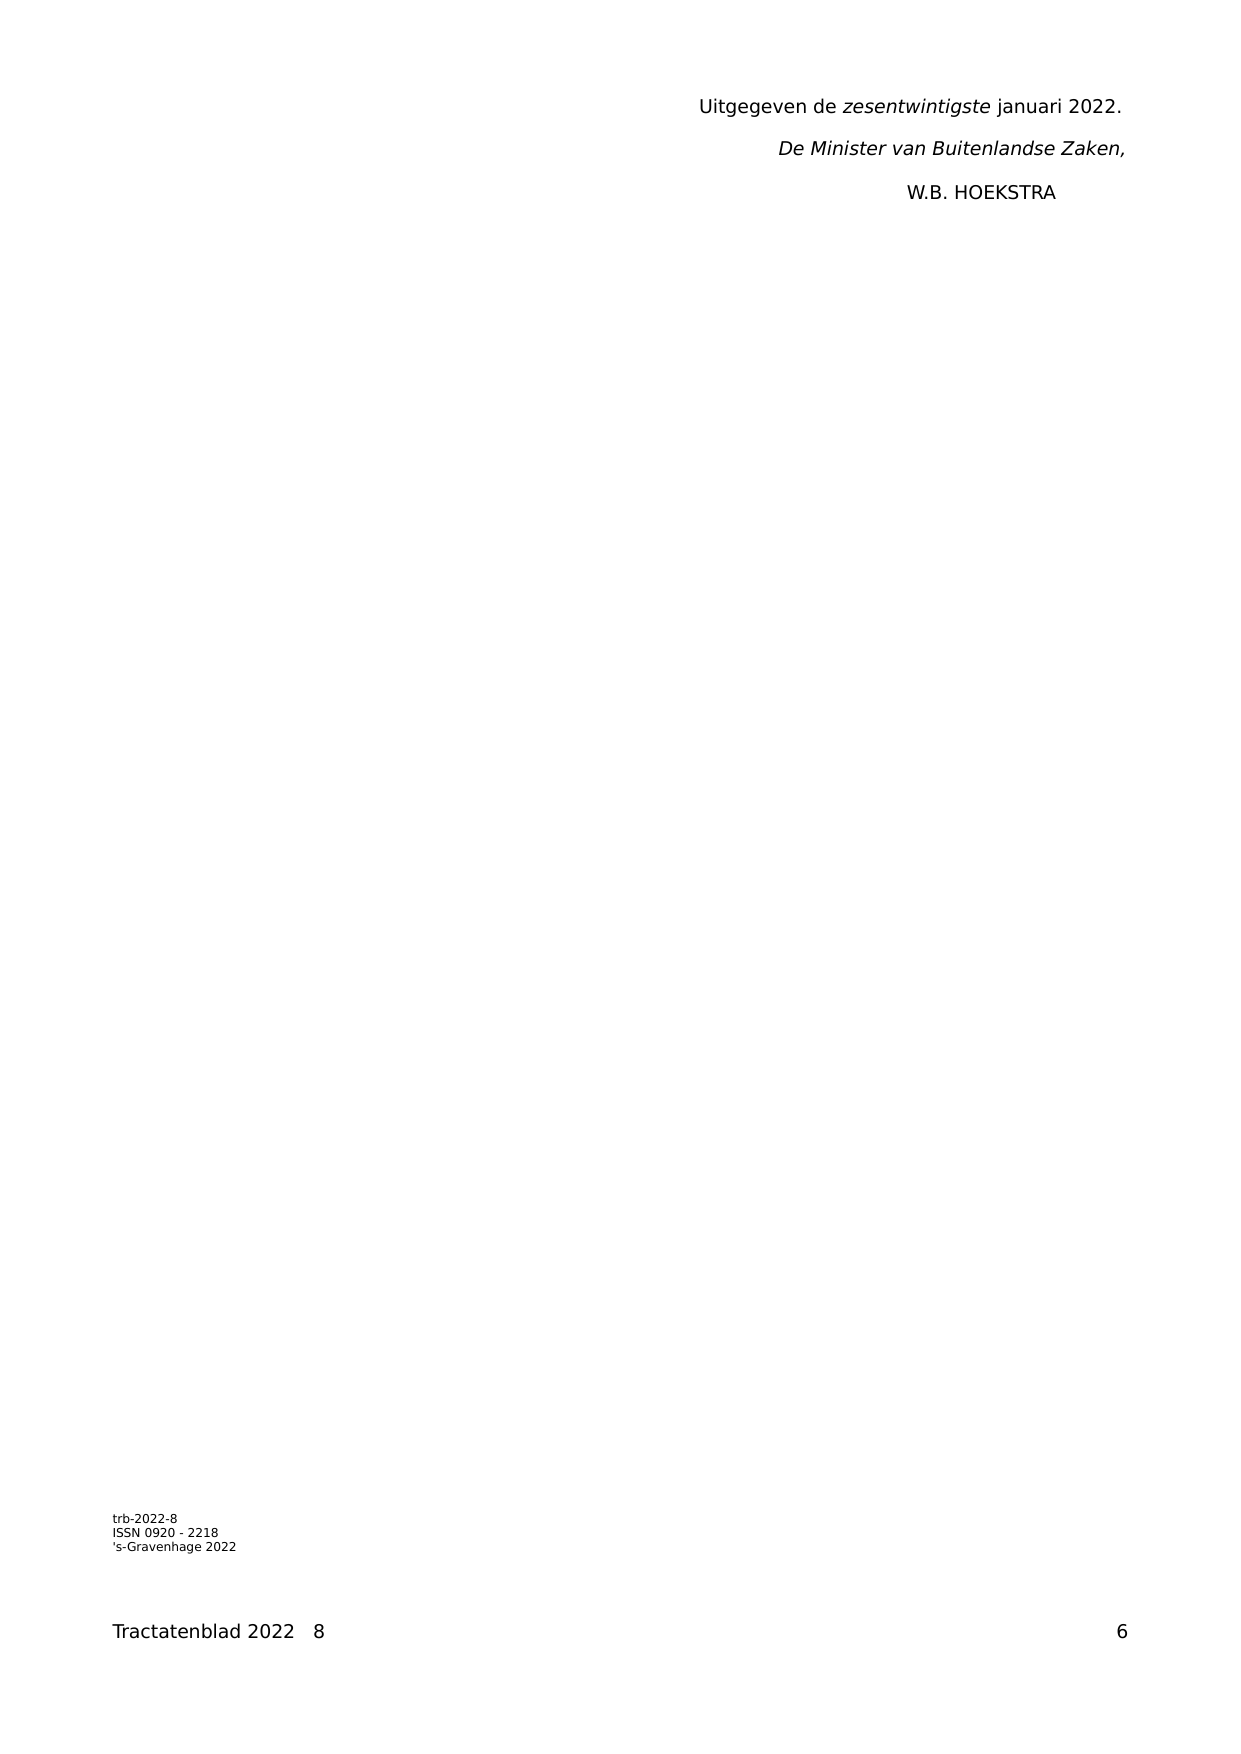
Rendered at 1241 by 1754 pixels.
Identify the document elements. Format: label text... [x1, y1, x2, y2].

text Uitgegeven de zesentwintigste januari 2022. [112, 96, 1128, 118]
text 's-Gravenhage 2022 [112, 1540, 346, 1554]
text De Minister van Buitenlandse Zaken, W.B. HOEKSTRA [112, 138, 1128, 204]
text ISSN 0920 - 2218 [112, 1526, 346, 1540]
text trb-2022-8 [112, 1512, 346, 1526]
